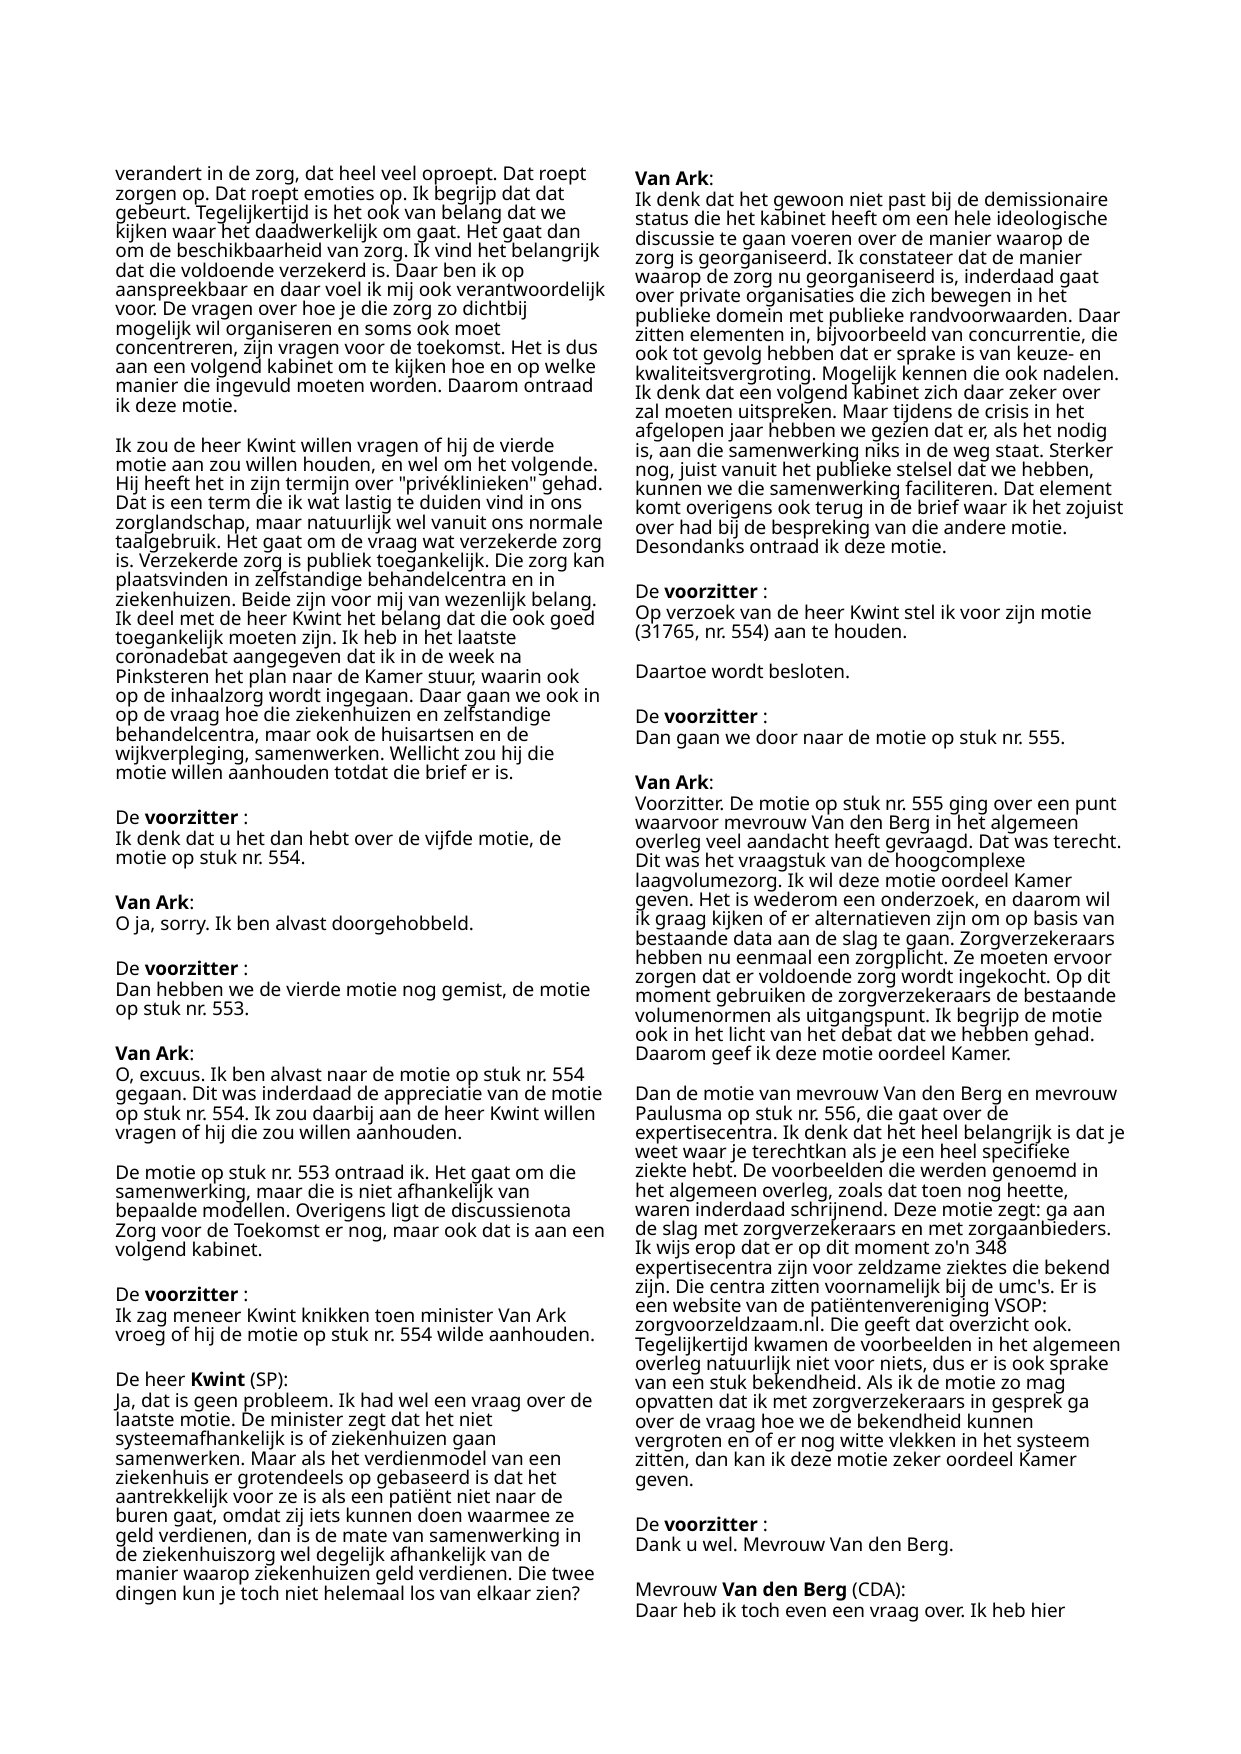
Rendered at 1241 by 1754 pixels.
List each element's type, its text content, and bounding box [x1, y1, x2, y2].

text O ja, sorry. Ik ben alvast doorgehobbeld. [115, 915, 605, 934]
text Ik zou de heer Kwint willen vragen of hij de vierde motie aan zou willen houden, en wel om het volgende. Hij heeft het in zijn termijn over "privéklinieken" gehad. Dat is een term die ik wat lastig te duiden vind in ons zorglandschap, maar natuurlijk wel vanuit ons normale taalgebruik. Het gaat om de vraag wat verzekerde zorg is. Verzekerde zorg is publiek toegankelijk. Die zorg kan plaatsvinden in zelfstandige behandelcentra en in ziekenhuizen. Beide zijn voor mij van wezenlijk belang. Ik deel met de heer Kwint het belang dat die ook goed toegankelijk moeten zijn. Ik heb in het laatste coronadebat aangegeven dat ik in de week na Pinksteren het plan naar de Kamer stuur, waarin ook op de inhaalzorg wordt ingegaan. Daar gaan we ook in op de vraag hoe die ziekenhuizen en zelfstandige behandelcentra, maar ook de huisartsen en de wijkverpleging, samenwerken. Wellicht zou hij die motie willen aanhouden totdat die brief er is. [115, 437, 605, 783]
text Voorzitter. De motie op stuk nr. 555 ging over een punt waarvoor mevrouw Van den Berg in het algemeen overleg veel aandacht heeft gevraagd. Dat was terecht. Dit was het vraagstuk van de hoogcomplexe laagvolumezorg. Ik wil deze motie oordeel Kamer geven. Het is wederom een onderzoek, en daarom wil ik graag kijken of er alternatieven zijn om op basis van bestaande data aan de slag te gaan. Zorgverzekeraars hebben nu eenmaal een zorgplicht. Ze moeten ervoor zorgen dat er voldoende zorg wordt ingekocht. Op dit moment gebruiken de zorgverzekeraars de bestaande volumenormen als uitgangspunt. Ik begrijp de motie ook in het licht van het debat dat we hebben gehad. Daarom geef ik deze motie oordeel Kamer. [635, 795, 1125, 1064]
text Van Ark: [115, 889, 605, 915]
text Dan hebben we de vierde motie nog gemist, de motie op stuk nr. 553. [115, 981, 605, 1019]
text Ik denk dat u het dan hebt over de vijfde motie, de motie op stuk nr. 554. [115, 830, 605, 868]
text Mevrouw Van den Berg (CDA): [635, 1577, 1125, 1602]
text Dank u wel. Mevrouw Van den Berg. [635, 1536, 1125, 1556]
text De voorzitter : [635, 578, 1125, 604]
text verandert in de zorg, dat heel veel oproept. Dat roept zorgen op. Dat roept emoties op. Ik begrijp dat dat gebeurt. Tegelijkertijd is het ook van belang dat we kijken waar het daadwerkelijk om gaat. Het gaat dan om de beschikbaarheid van zorg. Ik vind het belangrijk dat die voldoende verzekerd is. Daar ben ik op aanspreekbaar en daar voel ik mij ook verantwoordelijk voor. De vragen over hoe je die zorg zo dichtbij mogelijk wil organiseren en soms ook moet concentreren, zijn vragen voor de toekomst. Het is dus aan een volgend kabinet om te kijken hoe en op welke manier die ingevuld moeten worden. Daarom ontraad ik deze motie. [115, 165, 605, 416]
text De motie op stuk nr. 553 ontraad ik. Het gaat om die samenwerking, maar die is niet afhankelijk van bepaalde modellen. Overigens ligt de discussienota Zorg voor de Toekomst er nog, maar ook dat is aan een volgend kabinet. [115, 1164, 605, 1260]
text Ja, dat is geen probleem. Ik had wel een vraag over de laatste motie. De minister zegt dat het niet systeemafhankelijk is of ziekenhuizen gaan samenwerken. Maar als het verdienmodel van een ziekenhuis er grotendeels op gebaseerd is dat het aantrekkelijk voor ze is als een patiënt niet naar de buren gaat, omdat zij iets kunnen doen waarmee ze geld verdienen, dan is de mate van samenwerking in de ziekenhuiszorg wel degelijk afhankelijk van de manier waarop ziekenhuizen geld verdienen. Die twee dingen kun je toch niet helemaal los van elkaar zien? [115, 1392, 605, 1604]
text Op verzoek van de heer Kwint stel ik voor zijn motie (31765, nr. 554) aan te houden. [635, 604, 1125, 642]
text De voorzitter : [635, 703, 1125, 729]
text Van Ark: [635, 165, 1125, 191]
text De voorzitter : [115, 804, 605, 830]
text Daar heb ik toch even een vraag over. Ik heb hier [635, 1602, 1125, 1622]
text Dan de motie van mevrouw Van den Berg en mevrouw Paulusma op stuk nr. 556, die gaat over de expertisecentra. Ik denk dat het heel belangrijk is dat je weet waar je terechtkan als je een heel specifieke ziekte hebt. De voorbeelden die werden genoemd in het algemeen overleg, zoals dat toen nog heette, waren inderdaad schrijnend. Deze motie zegt: ga aan de slag met zorgverzekeraars en met zorgaanbieders. Ik wijs erop dat er op dit moment zo'n 348 expertisecentra zijn voor zeldzame ziektes die bekend zijn. Die centra zitten voornamelijk bij de umc's. Er is een website van de patiëntenvereniging VSOP: zorgvoorzeldzaam.nl. Die geeft dat overzicht ook. Tegelijkertijd kwamen de voorbeelden in het algemeen overleg natuurlijk niet voor niets, dus er is ook sprake van een stuk bekendheid. Als ik de motie zo mag opvatten dat ik met zorgverzekeraars in gesprek ga over de vraag hoe we de bekendheid kunnen vergroten en of er nog witte vlekken in het systeem zitten, dan kan ik deze motie zeker oordeel Kamer geven. [635, 1085, 1125, 1490]
text De voorzitter : [115, 955, 605, 981]
text Dan gaan we door naar de motie op stuk nr. 555. [635, 729, 1125, 748]
text Van Ark: [635, 769, 1125, 795]
text Daartoe wordt besloten. [635, 663, 1125, 682]
text Van Ark: [115, 1040, 605, 1066]
text De voorzitter : [115, 1281, 605, 1307]
text O, excuus. Ik ben alvast naar de motie op stuk nr. 554 gegaan. Dit was inderdaad de appreciatie van de motie op stuk nr. 554. Ik zou daarbij aan de heer Kwint willen vragen of hij die zou willen aanhouden. [115, 1066, 605, 1143]
text De heer Kwint (SP): [115, 1366, 605, 1392]
text Ik zag meneer Kwint knikken toen minister Van Ark vroeg of hij de motie op stuk nr. 554 wilde aanhouden. [115, 1307, 605, 1345]
text Ik denk dat het gewoon niet past bij de demissionaire status die het kabinet heeft om een hele ideologische discussie te gaan voeren over de manier waarop de zorg is georganiseerd. Ik constateer dat de manier waarop de zorg nu georganiseerd is, inderdaad gaat over private organisaties die zich bewegen in het publieke domein met publieke randvoorwaarden. Daar zitten elementen in, bijvoorbeeld van concurrentie, die ook tot gevolg hebben dat er sprake is van keuze- en kwaliteitsvergroting. Mogelijk kennen die ook nadelen. Ik denk dat een volgend kabinet zich daar zeker over zal moeten uitspreken. Maar tijdens de crisis in het afgelopen jaar hebben we gezien dat er, als het nodig is, aan die samenwerking niks in de weg staat. Sterker nog, juist vanuit het publieke stelsel dat we hebben, kunnen we die samenwerking faciliteren. Dat element komt overigens ook terug in de brief waar ik het zojuist over had bij de bespreking van die andere motie. Desondanks ontraad ik deze motie. [635, 191, 1125, 557]
text De voorzitter : [635, 1511, 1125, 1536]
